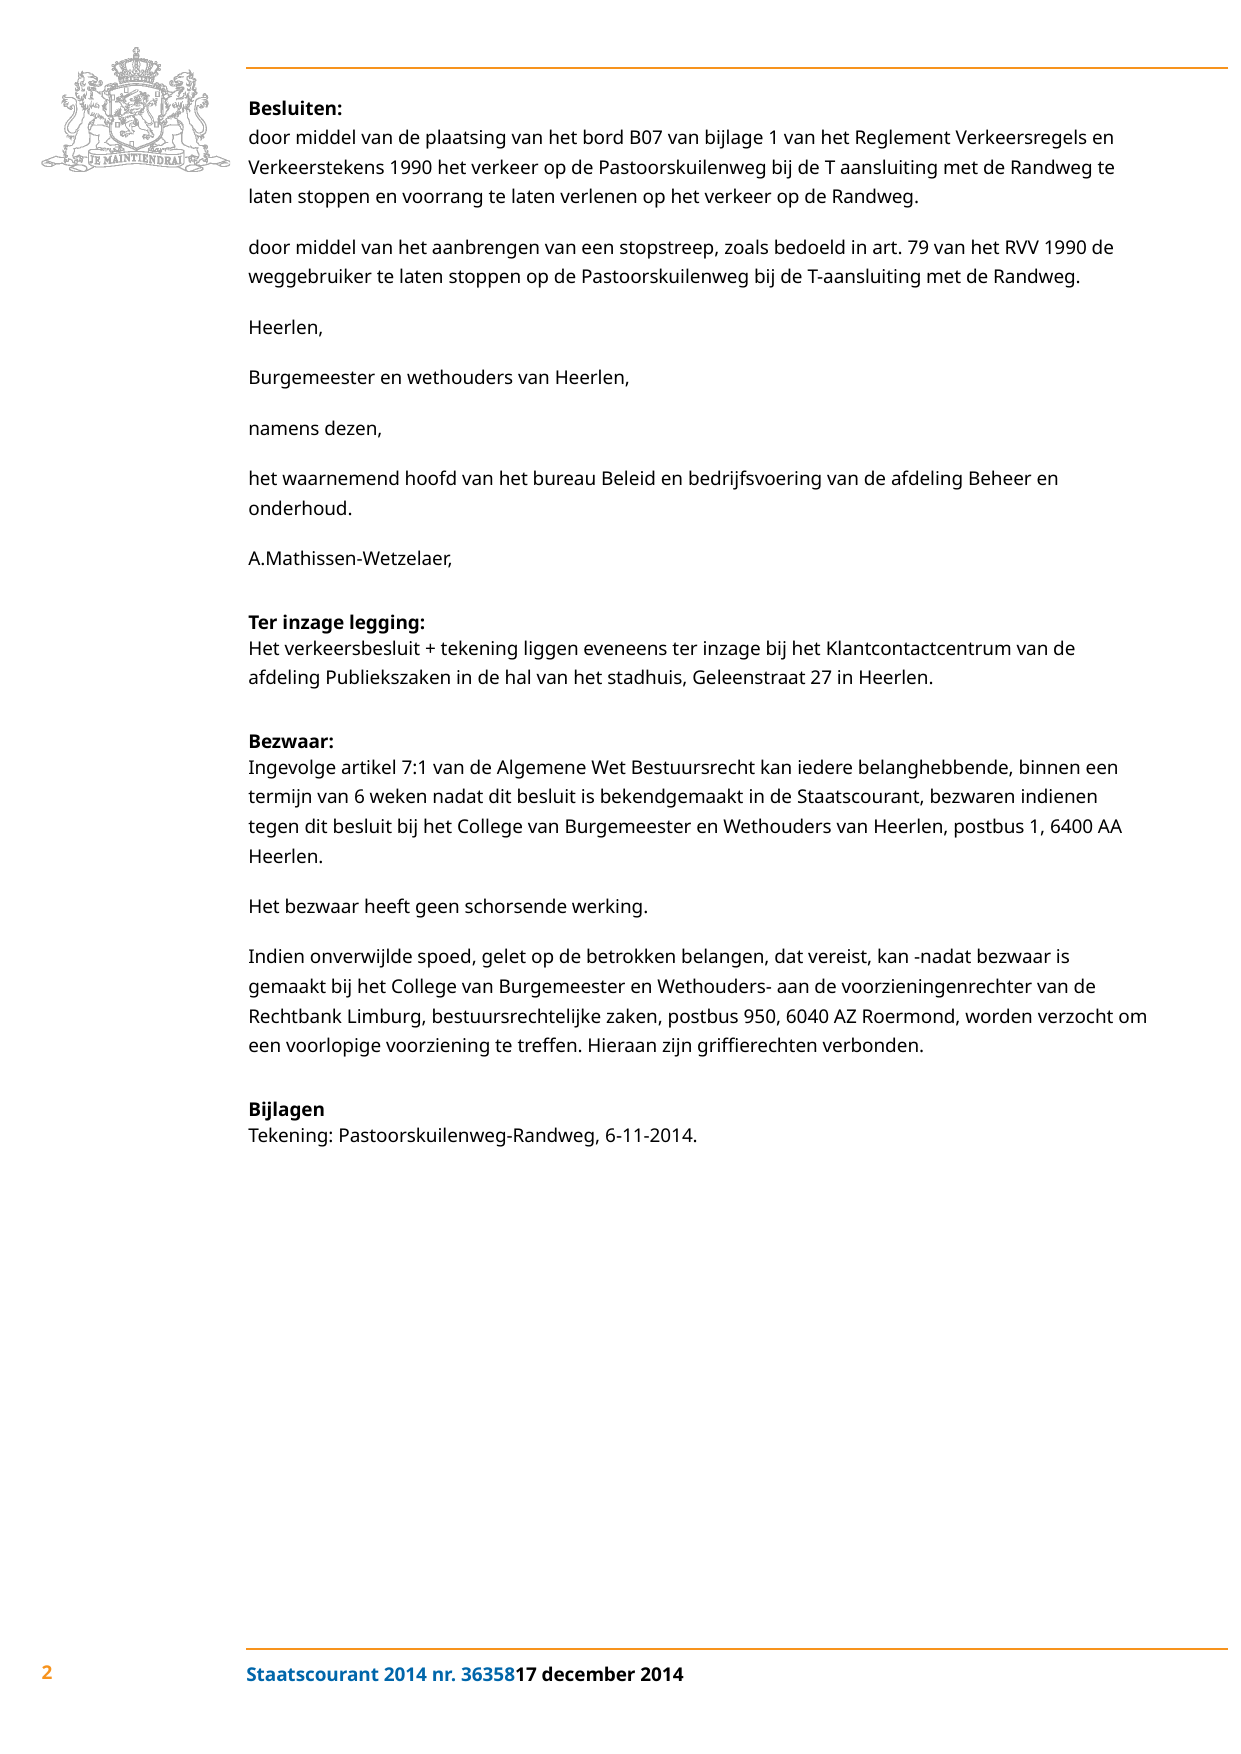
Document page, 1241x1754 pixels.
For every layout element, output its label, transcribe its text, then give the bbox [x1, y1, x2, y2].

text het waarnemend hoofd van het bureau Beleid en bedrijfsvoering van de afdeling Beheer en onderhoud. [248, 465, 1152, 521]
text Besluiten: [248, 95, 1152, 121]
text A.Mathissen-Wetzelaer, [248, 545, 1152, 571]
text door middel van het aanbrengen van een stopstreep, zoals bedoeld in art. 79 van het RVV 1990 de weggebruiker te laten stoppen op de Pastoorskuilenweg bij de T-aansluiting met de Randweg. [248, 234, 1152, 289]
text Burgemeester en wethouders van Heerlen, [248, 364, 1152, 390]
text namens dezen, [248, 415, 1152, 441]
text door middel van de plaatsing van het bord B07 van bijlage 1 van het Reglement Verkeersregels en Verkeerstekens 1990 het verkeer op de Pastoorskuilenweg bij de T aansluiting met de Randweg te laten stoppen en voorrang te laten verlenen op het verkeer op de Randweg. [248, 124, 1152, 209]
text Het bezwaar heeft geen schorsende werking. [248, 893, 1152, 919]
text Heerlen, [248, 314, 1152, 340]
text Bezwaar: [248, 728, 1152, 754]
text Bijlagen [248, 1096, 1152, 1122]
text Ingevolge artikel 7:1 van de Algemene Wet Bestuursrecht kan iedere belanghebbende, binnen een termijn van 6 weken nadat dit besluit is bekendgemaakt in de Staatscourant, bezwaren indienen tegen dit besluit bij het College van Burgemeester en Wethouders van Heerlen, postbus 1, 6400 AA Heerlen. [248, 754, 1152, 869]
text Tekening: Pastoorskuilenweg-Randweg, 6-11-2014. [248, 1122, 1152, 1148]
picture [41, 47, 231, 172]
text Het verkeersbesluit + tekening liggen eveneens ter inzage bij het Klantcontactcentrum van de afdeling Publiekszaken in de hal van het stadhuis, Geleenstraat 27 in Heerlen. [248, 635, 1152, 690]
text Indien onverwijlde spoed, gelet op de betrokken belangen, dat vereist, kan -nadat bezwaar is gemaakt bij het College van Burgemeester en Wethouders- aan de voorzieningenrechter van de Rechtbank Limburg, bestuursrechtelijke zaken, postbus 950, 6040 AZ Roermond, worden verzocht om een voorlopige voorziening te treffen. Hieraan zijn griffierechten verbonden. [248, 944, 1152, 1058]
text Ter inzage legging: [248, 609, 1152, 635]
